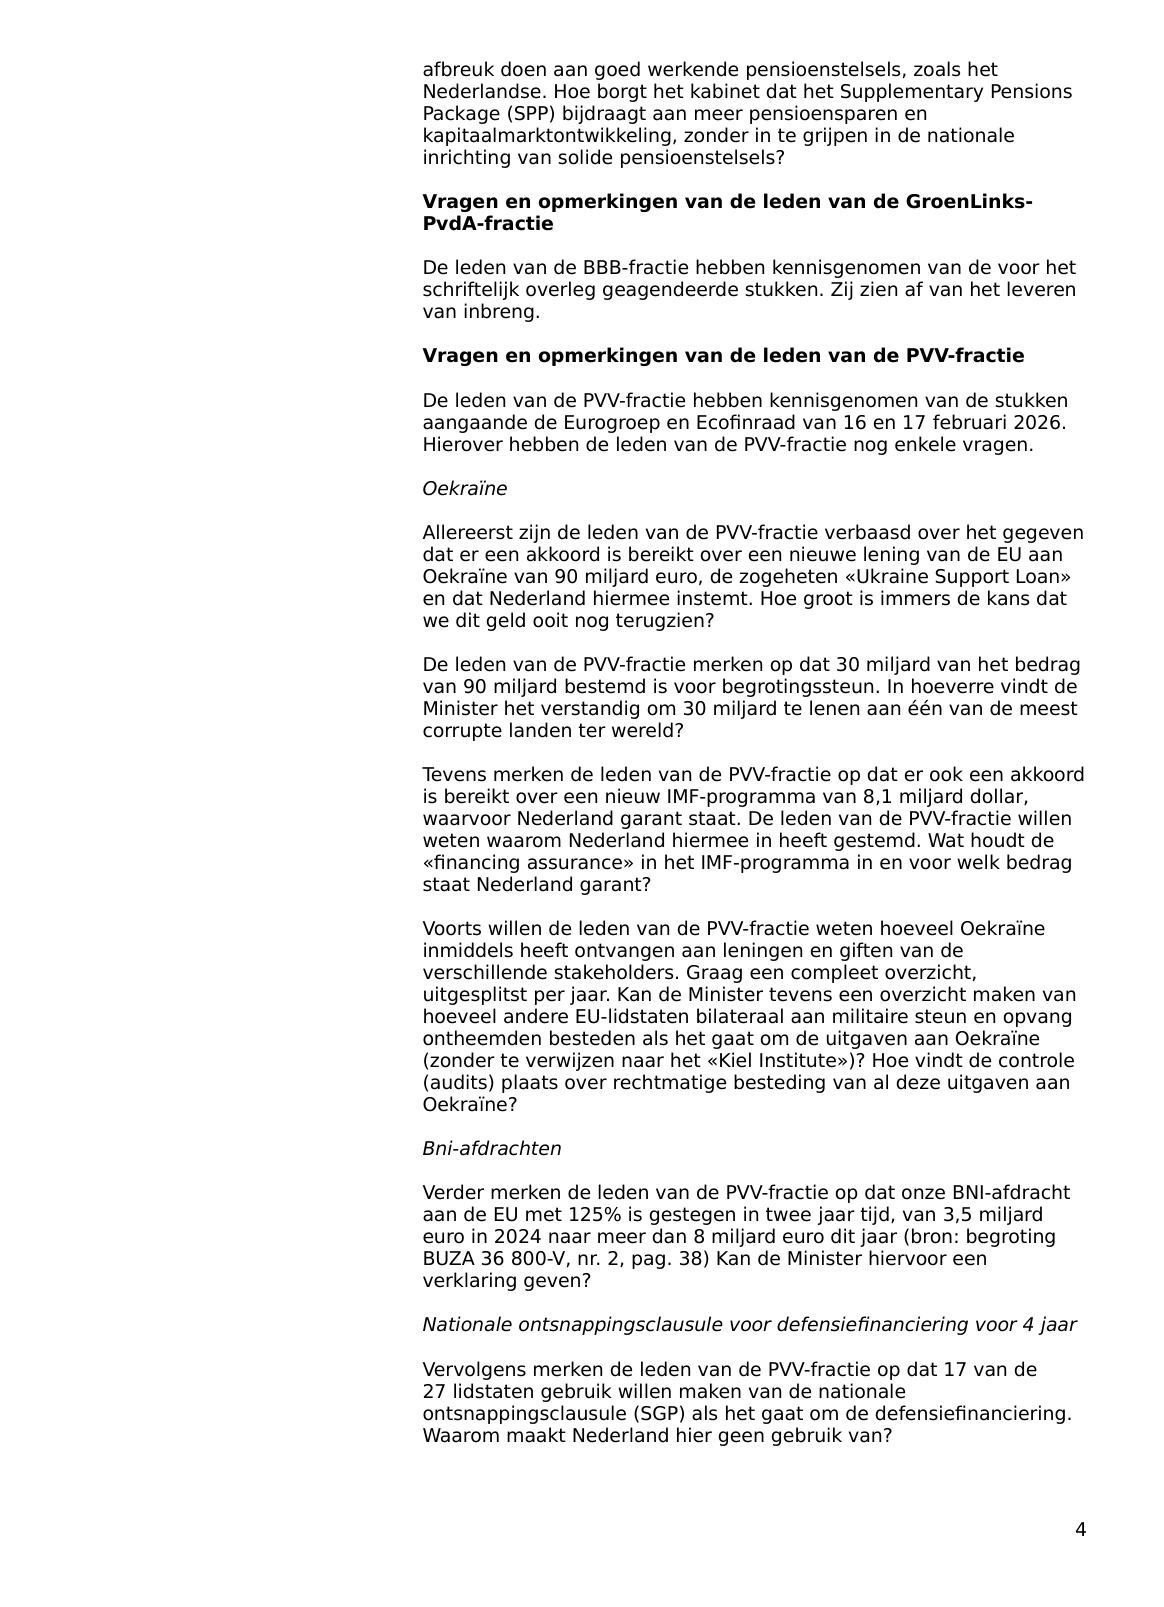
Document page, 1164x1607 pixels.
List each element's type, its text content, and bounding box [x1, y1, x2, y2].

subtitle Bni-afdrachten [422, 1138, 1087, 1160]
text Verder merken de leden van de PVV-fractie op dat onze BNI-afdracht aan de EU met 125% is gestegen in twee jaar tijd, van 3,5 miljard euro in 2024 naar meer dan 8 miljard euro dit jaar (bron: begroting BUZA 36 800-V, nr. 2, pag. 38) Kan de Minister hiervoor een verklaring geven? [422, 1182, 1087, 1292]
text De leden van de BBB-fractie hebben kennisgenomen van de voor het schriftelijk overleg geagendeerde stukken. Zij zien af van het leveren van inbreng. [422, 257, 1087, 323]
text Vervolgens merken de leden van de PVV-fractie op dat 17 van de 27 lidstaten gebruik willen maken van de nationale ontsnappingsclausule (SGP) als het gaat om de defensiefinanciering. Waarom maakt Nederland hier geen gebruik van? [422, 1358, 1087, 1446]
text Tevens merken de leden van de PVV-fractie op dat er ook een akkoord is bereikt over een nieuw IMF-programma van 8,1 miljard dollar, waarvoor Nederland garant staat. De leden van de PVV-fractie willen weten waarom Nederland hiermee in heeft gestemd. Wat houdt de «financing assurance» in het IMF-programma in en voor welk bedrag staat Nederland garant? [422, 764, 1087, 896]
text afbreuk doen aan goed werkende pensioenstelsels, zoals het Nederlandse. Hoe borgt het kabinet dat het Supplementary Pensions Package (SPP) bijdraagt aan meer pensioensparen en kapitaalmarktontwikkeling, zonder in te grijpen in de nationale inrichting van solide pensioenstelsels? [422, 59, 1087, 169]
text Allereerst zijn de leden van de PVV-fractie verbaasd over het gegeven dat er een akkoord is bereikt over een nieuwe lening van de EU aan Oekraïne van 90 miljard euro, de zogeheten «Ukraine Support Loan» en dat Nederland hiermee instemt. Hoe groot is immers de kans dat we dit geld ooit nog terugzien? [422, 522, 1087, 632]
text Voorts willen de leden van de PVV-fractie weten hoeveel Oekraïne inmiddels heeft ontvangen aan leningen en giften van de verschillende stakeholders. Graag een compleet overzicht, uitgesplitst per jaar. Kan de Minister tevens een overzicht maken van hoeveel andere EU-lidstaten bilateraal aan militaire steun en opvang ontheemden besteden als het gaat om de uitgaven aan Oekraïne (zonder te verwijzen naar het «Kiel Institute»)? Hoe vindt de controle (audits) plaats over rechtmatige besteding van al deze uitgaven aan Oekraïne? [422, 918, 1087, 1116]
subtitle Vragen en opmerkingen van de leden van de PVV-fractie [422, 345, 1087, 367]
subtitle Nationale ontsnappingsclausule voor defensiefinanciering voor 4 jaar [422, 1314, 1087, 1336]
subtitle Vragen en opmerkingen van de leden van de GroenLinks-PvdA-fractie [422, 191, 1087, 235]
text De leden van de PVV-fractie hebben kennisgenomen van de stukken aangaande de Eurogroep en Ecofinraad van 16 en 17 februari 2026. Hierover hebben de leden van de PVV-fractie nog enkele vragen. [422, 389, 1087, 456]
subtitle Oekraïne [422, 478, 1087, 500]
text De leden van de PVV-fractie merken op dat 30 miljard van het bedrag van 90 miljard bestemd is voor begrotingssteun. In hoeverre vindt de Minister het verstandig om 30 miljard te lenen aan één van de meest corrupte landen ter wereld? [422, 654, 1087, 742]
